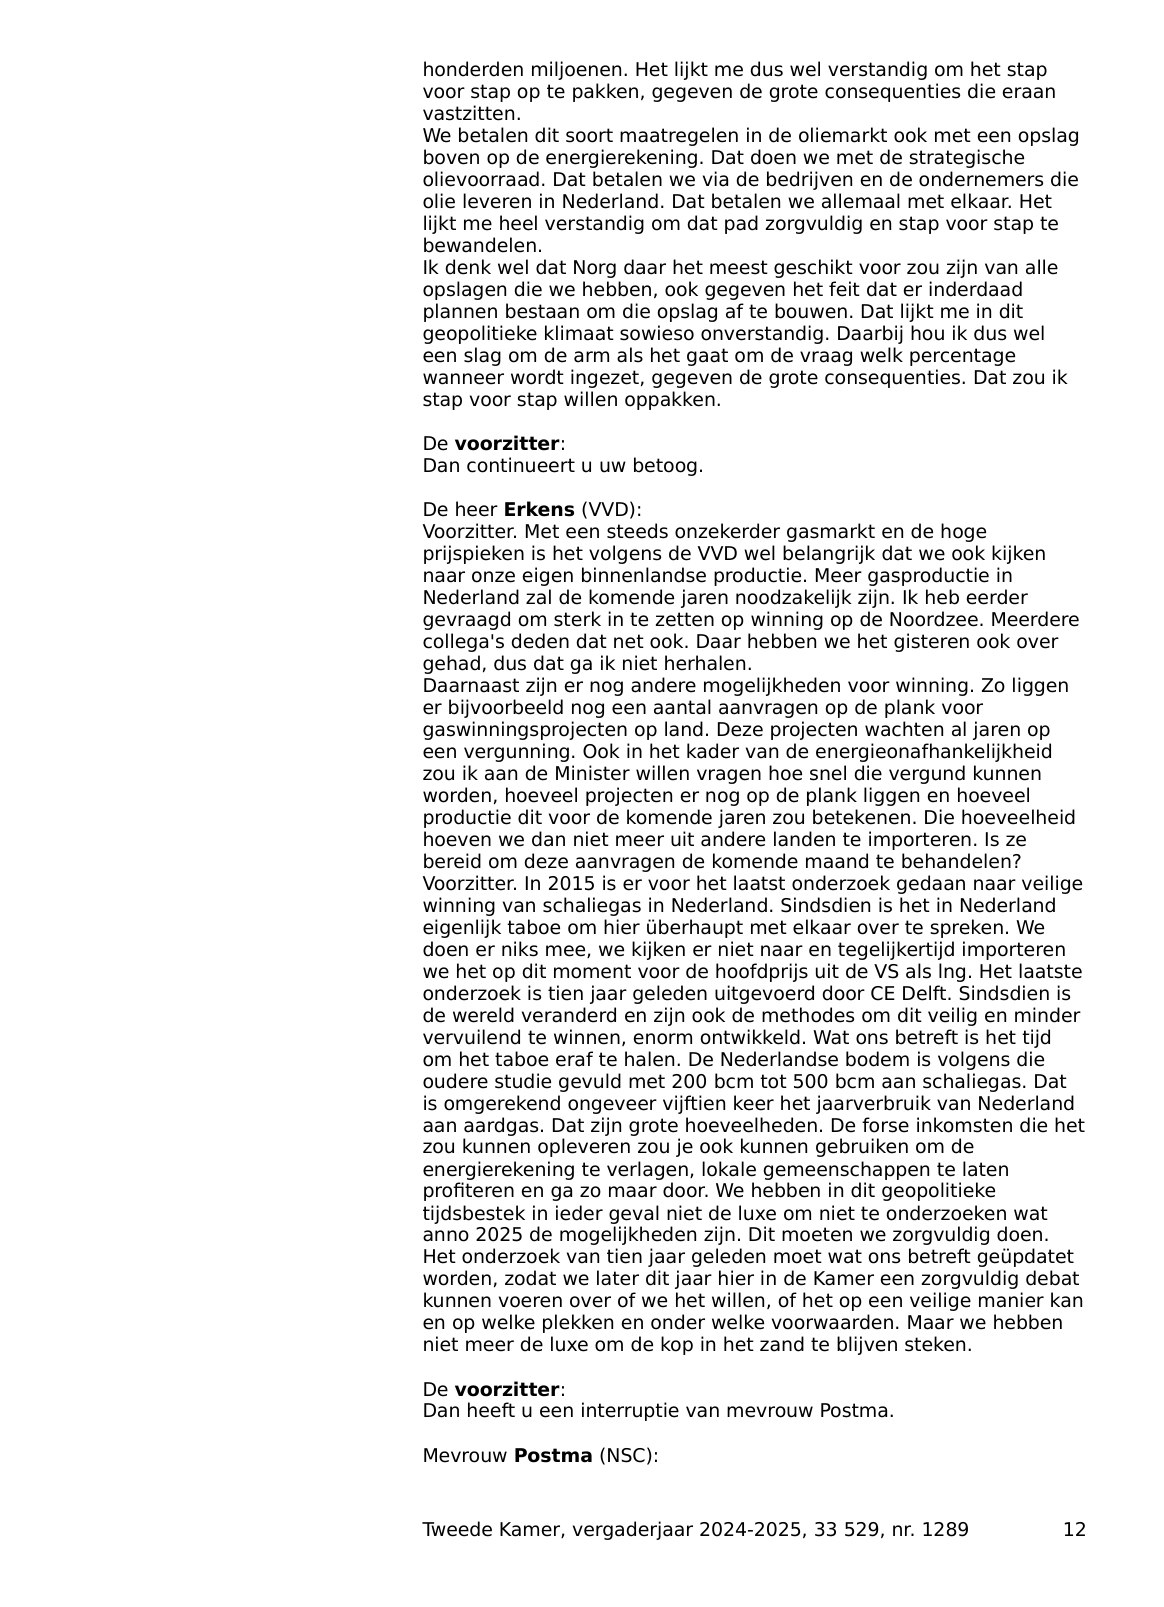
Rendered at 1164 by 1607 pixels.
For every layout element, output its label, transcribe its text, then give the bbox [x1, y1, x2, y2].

text De voorzitter: [422, 1378, 1087, 1400]
text Ik denk wel dat Norg daar het meest geschikt voor zou zijn van alle opslagen die we hebben, ook gegeven het feit dat er inderdaad plannen bestaan om die opslag af te bouwen. Dat lijkt me in dit geopolitieke klimaat sowieso onverstandig. Daarbij hou ik dus wel een slag om de arm als het gaat om de vraag welk percentage wanneer wordt ingezet, gegeven de grote consequenties. Dat zou ik stap voor stap willen oppakken. [422, 257, 1087, 411]
text We betalen dit soort maatregelen in de oliemarkt ook met een opslag boven op de energierekening. Dat doen we met de strategische olievoorraad. Dat betalen we via de bedrijven en de ondernemers die olie leveren in Nederland. Dat betalen we allemaal met elkaar. Het lijkt me heel verstandig om dat pad zorgvuldig en stap voor stap te bewandelen. [422, 125, 1087, 257]
text Dan heeft u een interruptie van mevrouw Postma. [422, 1400, 1087, 1422]
text Voorzitter. Met een steeds onzekerder gasmarkt en de hoge prijspieken is het volgens de VVD wel belangrijk dat we ook kijken naar onze eigen binnenlandse productie. Meer gasproductie in Nederland zal de komende jaren noodzakelijk zijn. Ik heb eerder gevraagd om sterk in te zetten op winning op de Noordzee. Meerdere collega's deden dat net ook. Daar hebben we het gisteren ook over gehad, dus dat ga ik niet herhalen. [422, 521, 1087, 675]
text Voorzitter. In 2015 is er voor het laatst onderzoek gedaan naar veilige winning van schaliegas in Nederland. Sindsdien is het in Nederland eigenlijk taboe om hier überhaupt met elkaar over te spreken. We doen er niks mee, we kijken er niet naar en tegelijkertijd importeren we het op dit moment voor de hoofdprijs uit de VS als lng. Het laatste onderzoek is tien jaar geleden uitgevoerd door CE Delft. Sindsdien is de wereld veranderd en zijn ook de methodes om dit veilig en minder vervuilend te winnen, enorm ontwikkeld. Wat ons betreft is het tijd om het taboe eraf te halen. De Nederlandse bodem is volgens die oudere studie gevuld met 200 bcm tot 500 bcm aan schaliegas. Dat is omgerekend ongeveer vijftien keer het jaarverbruik van Nederland aan aardgas. Dat zijn grote hoeveelheden. De forse inkomsten die het zou kunnen opleveren zou je ook kunnen gebruiken om de energierekening te verlagen, lokale gemeenschappen te laten profiteren en ga zo maar door. We hebben in dit geopolitieke tijdsbestek in ieder geval niet de luxe om niet te onderzoeken wat anno 2025 de mogelijkheden zijn. Dit moeten we zorgvuldig doen. Het onderzoek van tien jaar geleden moet wat ons betreft geüpdatet worden, zodat we later dit jaar hier in de Kamer een zorgvuldig debat kunnen voeren over of we het willen, of het op een veilige manier kan en op welke plekken en onder welke voorwaarden. Maar we hebben niet meer de luxe om de kop in het zand te blijven steken. [422, 873, 1087, 1356]
text honderden miljoenen. Het lijkt me dus wel verstandig om het stap voor stap op te pakken, gegeven de grote consequenties die eraan vastzitten. [422, 59, 1087, 125]
text De voorzitter: [422, 433, 1087, 455]
text Mevrouw Postma (NSC): [422, 1444, 1087, 1467]
text Daarnaast zijn er nog andere mogelijkheden voor winning. Zo liggen er bijvoorbeeld nog een aantal aanvragen op de plank voor gaswinningsprojecten op land. Deze projecten wachten al jaren op een vergunning. Ook in het kader van de energieonafhankelijkheid zou ik aan de Minister willen vragen hoe snel die vergund kunnen worden, hoeveel projecten er nog op de plank liggen en hoeveel productie dit voor de komende jaren zou betekenen. Die hoeveelheid hoeven we dan niet meer uit andere landen te importeren. Is ze bereid om deze aanvragen de komende maand te behandelen? [422, 675, 1087, 873]
text De heer Erkens (VVD): [422, 499, 1087, 521]
text Dan continueert u uw betoog. [422, 455, 1087, 477]
